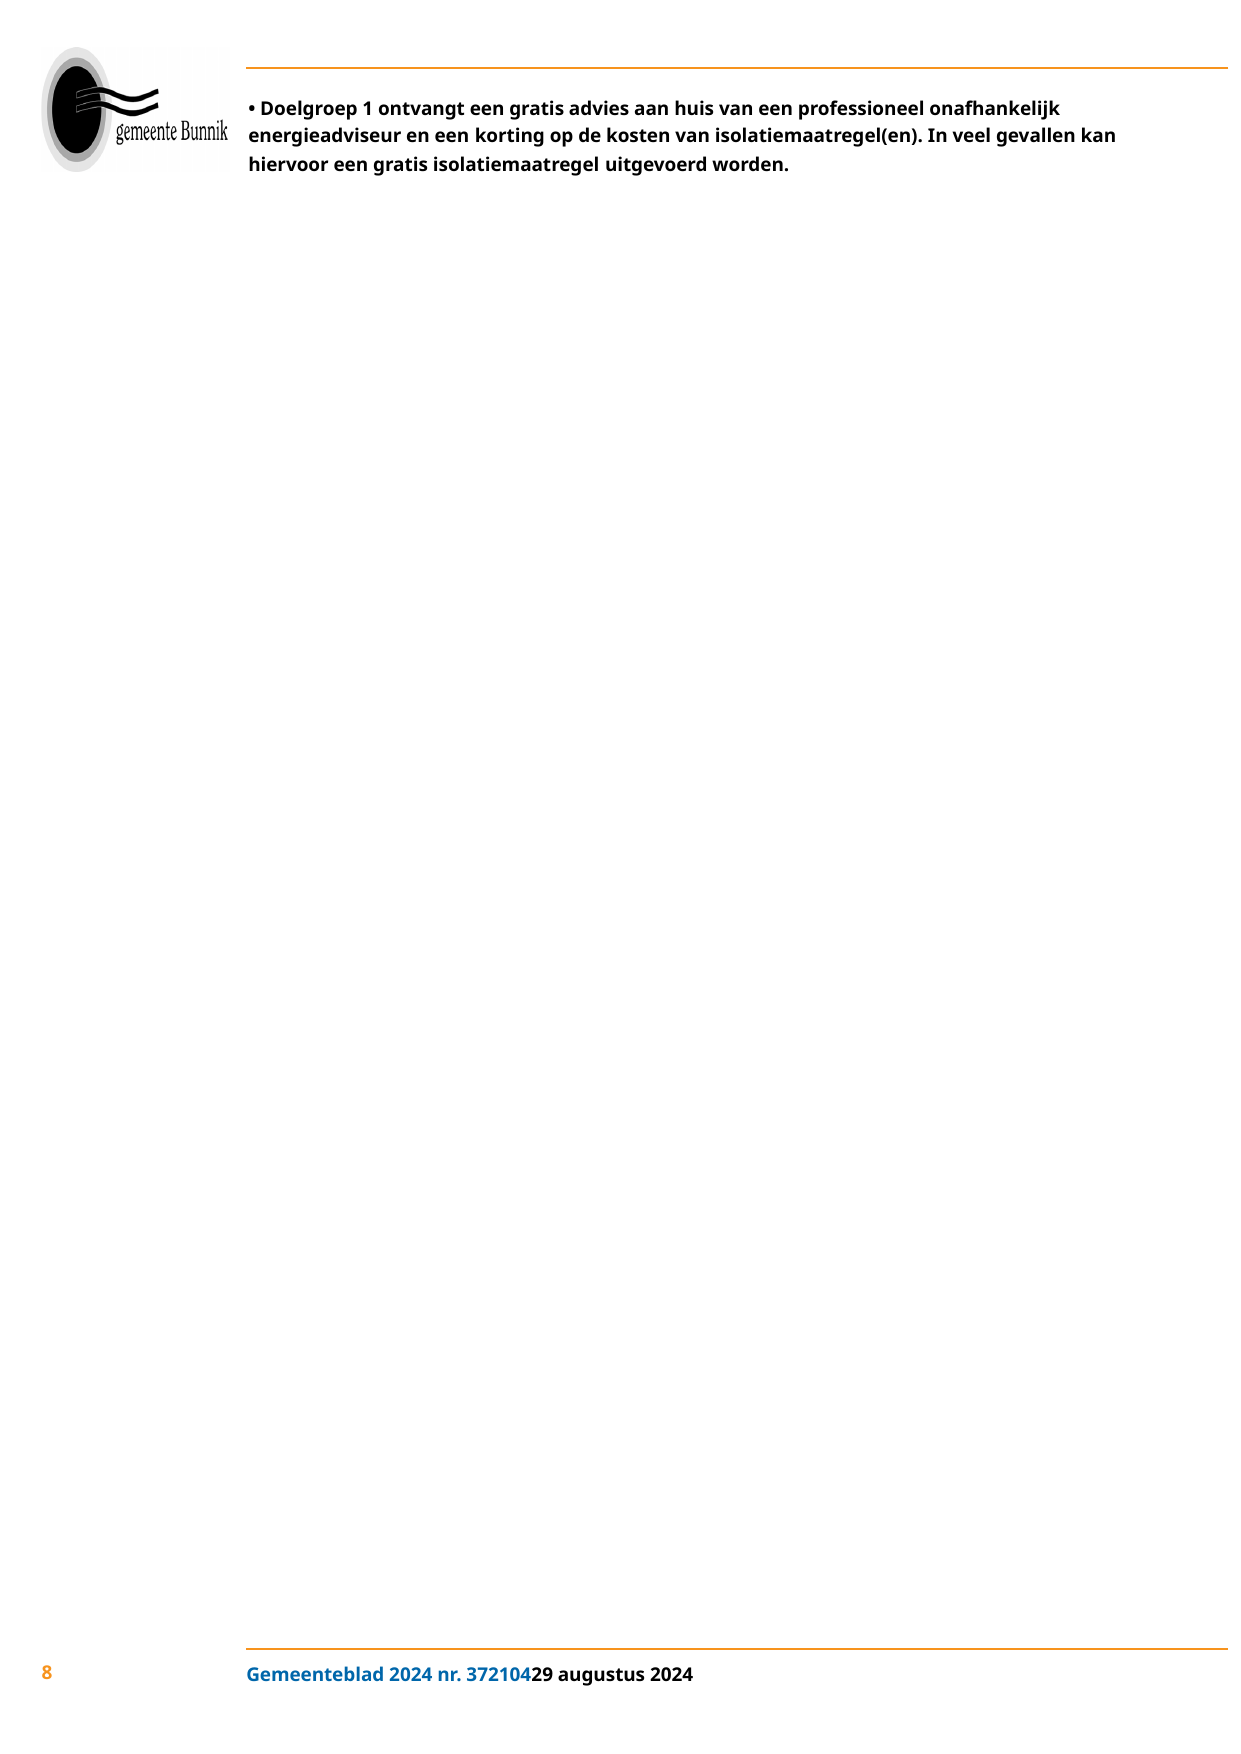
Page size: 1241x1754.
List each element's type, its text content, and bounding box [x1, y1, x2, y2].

text • Doelgroep 1 ontvangt een gratis advies aan huis van een professioneel onafhankelijk energieadviseur en een korting op de kosten van isolatiemaatregel(en). In veel gevallen kan hiervoor een gratis isolatiemaatregel uitgevoerd worden. [248, 95, 1152, 177]
picture [41, 47, 231, 172]
